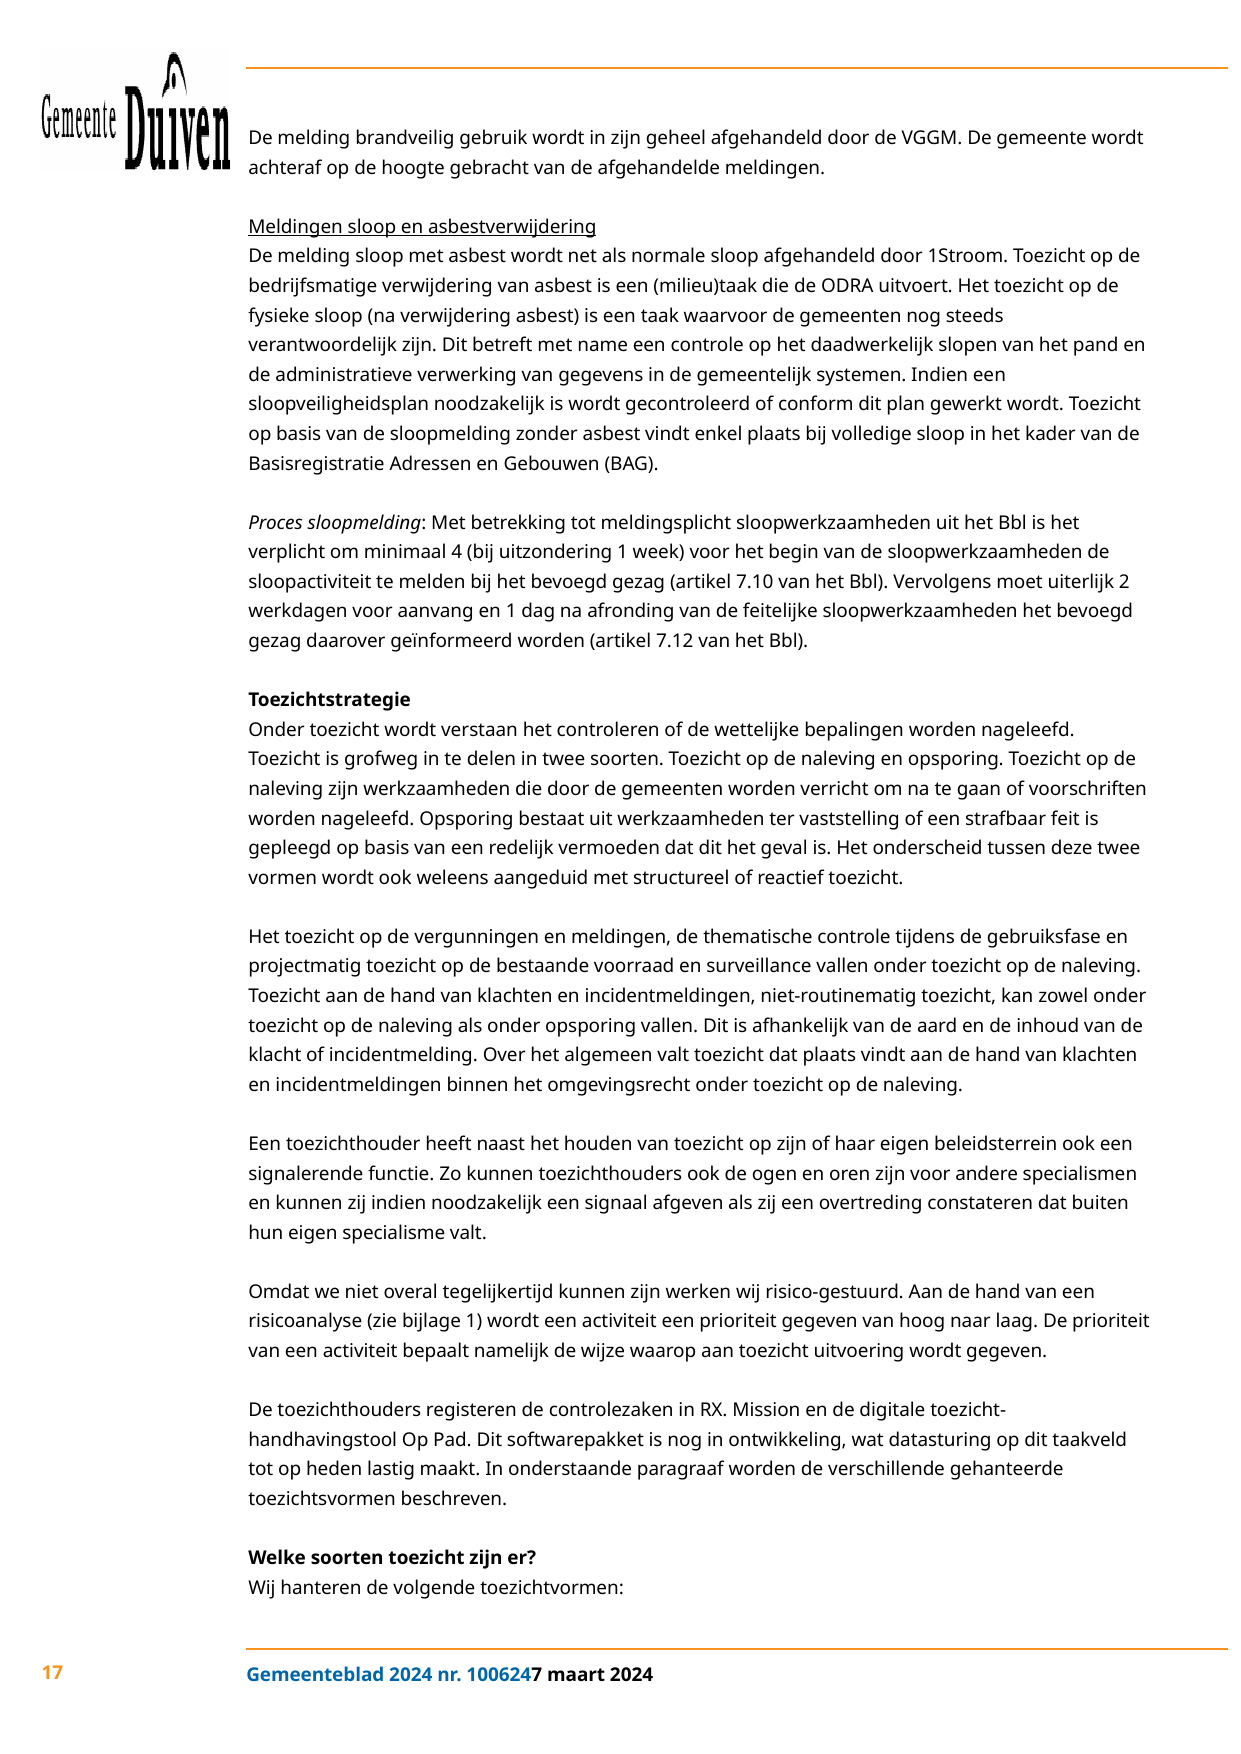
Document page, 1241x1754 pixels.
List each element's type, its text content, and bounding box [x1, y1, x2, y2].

text Omdat we niet overal tegelijkertijd kunnen zijn werken wij risico-gestuurd. Aan de hand van een risicoanalyse (zie bijlage 1) wordt een activiteit een prioriteit gegeven van hoog naar laag. De prioriteit van een activiteit bepaalt namelijk de wijze waarop aan toezicht uitvoering wordt gegeven. [248, 1278, 1152, 1363]
text Meldingen sloop en asbestverwijdering [248, 213, 1152, 239]
text Welke soorten toezicht zijn er? [248, 1544, 1152, 1570]
text Toezichtstrategie [248, 686, 1152, 712]
text Toezicht aan de hand van klachten en incidentmeldingen, niet-routinematig toezicht, kan zowel onder toezicht op de naleving als onder opsporing vallen. Dit is afhankelijk van de aard en de inhoud van de klacht of incidentmelding. Over het algemeen valt toezicht dat plaats vindt aan de hand van klachten en incidentmeldingen binnen het omgevingsrecht onder toezicht op de naleving. [248, 982, 1152, 1097]
text Proces sloopmelding: Met betrekking tot meldingsplicht sloopwerkzaamheden uit het Bbl is het verplicht om minimaal 4 (bij uitzondering 1 week) voor het begin van de sloopwerkzaamheden de sloopactiviteit te melden bij het bevoegd gezag (artikel 7.10 van het Bbl). Vervolgens moet uiterlijk 2 werkdagen voor aanvang en 1 dag na afronding van de feitelijke sloopwerkzaamheden het bevoegd gezag daarover geïnformeerd worden (artikel 7.12 van het Bbl). [248, 509, 1152, 653]
text Het toezicht op de vergunningen en meldingen, de thematische controle tijdens de gebruiksfase en projectmatig toezicht op de bestaande voorraad en surveillance vallen onder toezicht op de naleving. [248, 923, 1152, 978]
text De melding sloop met asbest wordt net als normale sloop afgehandeld door 1Stroom. Toezicht op de bedrijfsmatige verwijdering van asbest is een (milieu)taak die de ODRA uitvoert. Het toezicht op de fysieke sloop (na verwijdering asbest) is een taak waarvoor de gemeenten nog steeds verantwoordelijk zijn. Dit betreft met name een controle op het daadwerkelijk slopen van het pand en de administratieve verwerking van gegevens in de gemeentelijk systemen. Indien een sloopveiligheidsplan noodzakelijk is wordt gecontroleerd of conform dit plan gewerkt wordt. Toezicht op basis van de sloopmelding zonder asbest vindt enkel plaats bij volledige sloop in het kader van de Basisregistratie Adressen en Gebouwen (BAG). [248, 243, 1152, 476]
text De melding brandveilig gebruik wordt in zijn geheel afgehandeld door de VGGM. De gemeente wordt achteraf op de hoogte gebracht van de afgehandelde meldingen. [248, 124, 1152, 180]
text De toezichthouders registeren de controlezaken in RX. Mission en de digitale toezicht- handhavingstool Op Pad. Dit softwarepakket is nog in ontwikkeling, wat datasturing op dit taakveld tot op heden lastig maakt. In onderstaande paragraaf worden de verschillende gehanteerde toezichtsvormen beschreven. [248, 1396, 1152, 1511]
text Wij hanteren de volgende toezichtvormen: [248, 1574, 1152, 1600]
text Een toezichthouder heeft naast het houden van toezicht op zijn of haar eigen beleidsterrein ook een signalerende functie. Zo kunnen toezichthouders ook de ogen en oren zijn voor andere specialismen en kunnen zij indien noodzakelijk een signaal afgeven als zij een overtreding constateren dat buiten hun eigen specialisme valt. [248, 1130, 1152, 1245]
text Onder toezicht wordt verstaan het controleren of de wettelijke bepalingen worden nageleefd. Toezicht is grofweg in te delen in twee soorten. Toezicht op de naleving en opsporing. Toezicht op de naleving zijn werkzaamheden die door de gemeenten worden verricht om na te gaan of voorschriften worden nageleefd. Opsporing bestaat uit werkzaamheden ter vaststelling of een strafbaar feit is gepleegd op basis van een redelijk vermoeden dat dit het geval is. Het onderscheid tussen deze twee vormen wordt ook weleens aangeduid met structureel of reactief toezicht. [248, 716, 1152, 890]
picture [41, 47, 231, 172]
